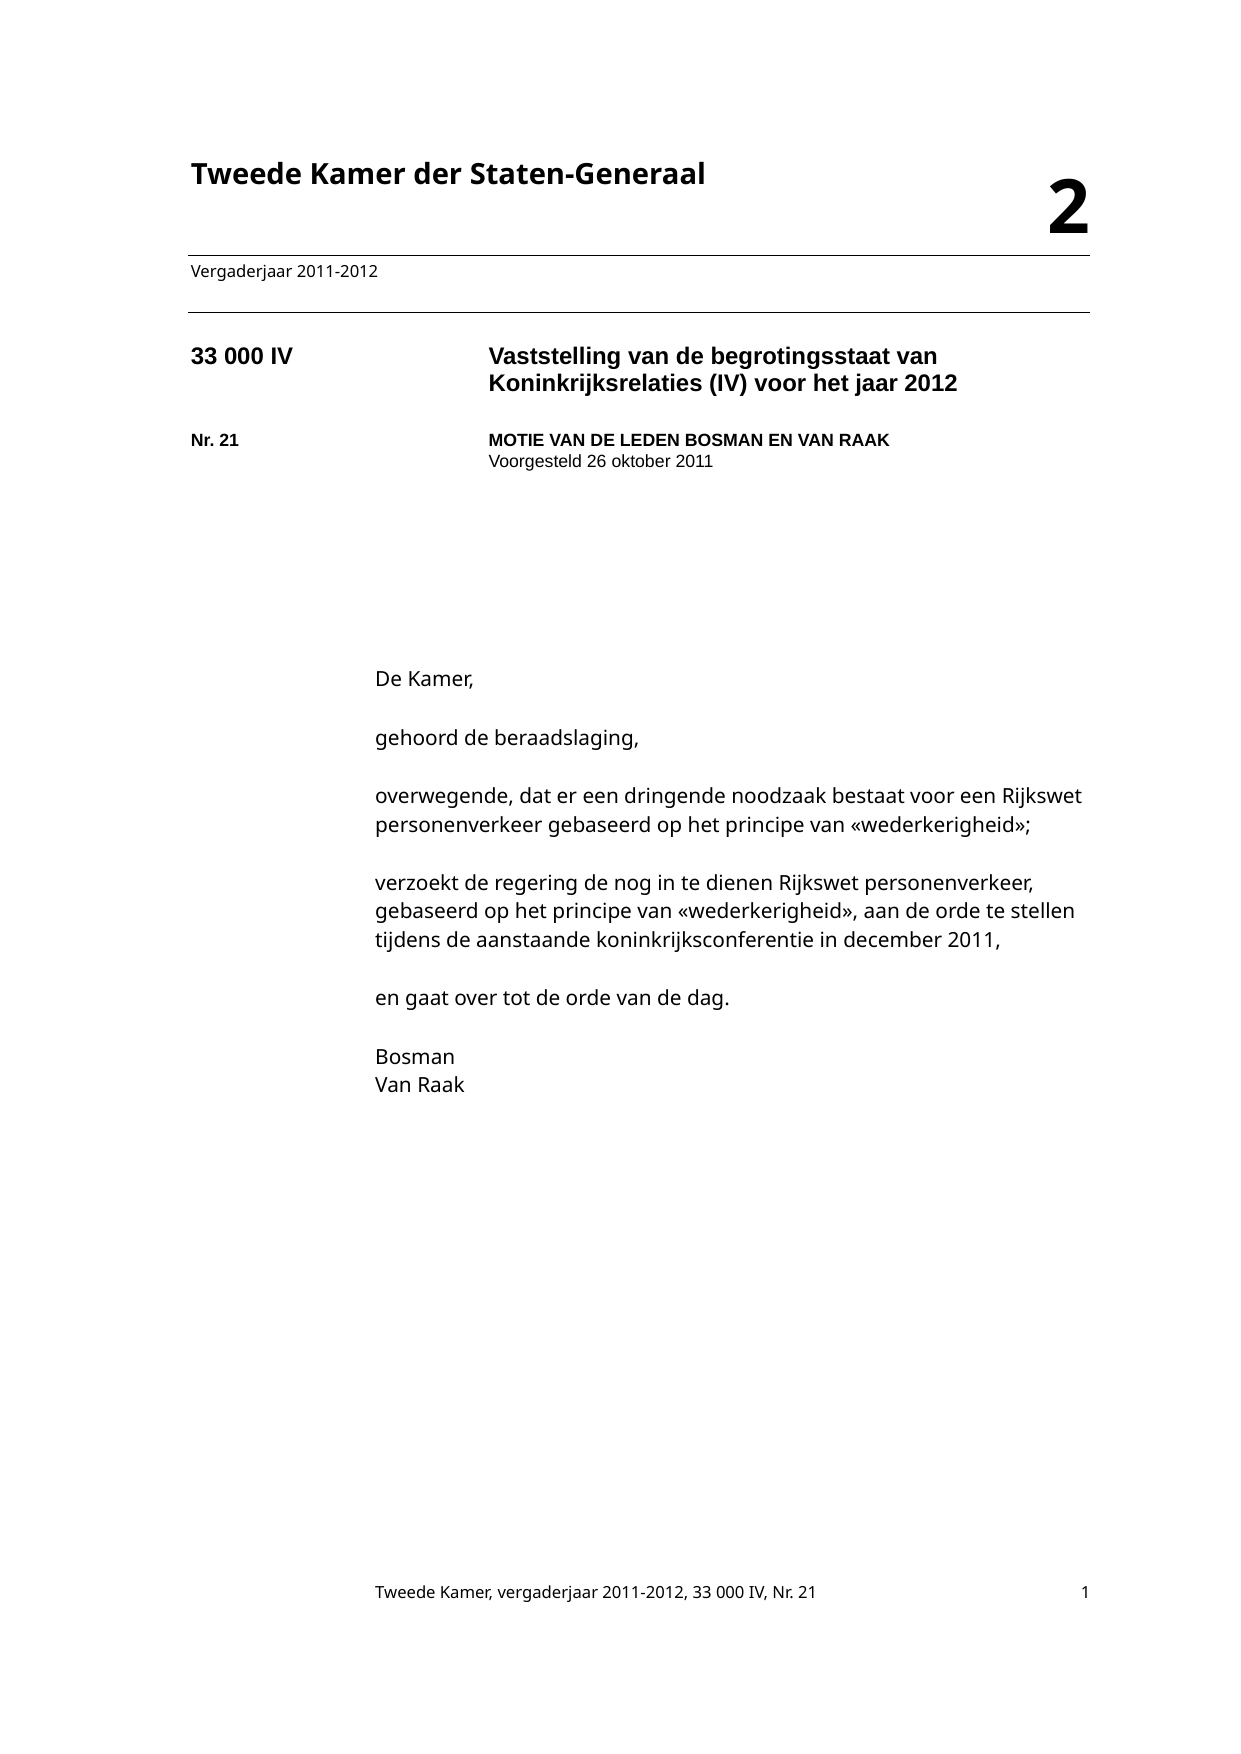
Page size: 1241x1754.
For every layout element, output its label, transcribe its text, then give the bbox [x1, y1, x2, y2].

table_header Tweede Kamer der Staten-Generaal [188, 150, 909, 255]
text De Kamer, [375, 664, 1090, 693]
table_cell Vergaderjaar 2011-2012 [188, 256, 485, 312]
text en gaat over tot de orde van de dag. [375, 983, 1090, 1012]
table_cell 33 000 IV [188, 339, 485, 427]
table_cell Nr. 21 [188, 427, 485, 546]
table_cell MOTIE VAN DE LEDEN BOSMAN EN VAN RAAK Voorgesteld 26 oktober 2011 [485, 427, 1090, 546]
table_cell [485, 313, 1090, 339]
text overwegende, dat er een dringende noodzaak bestaat voor een Rijkswet personenverkeer gebaseerd op het principe van «wederkerigheid»; [375, 781, 1090, 838]
table_cell [188, 313, 485, 339]
table_cell [485, 256, 1090, 312]
text Bosman [375, 1042, 1090, 1070]
text verzoekt de regering de nog in te dienen Rijkswet personenverkeer, gebaseerd op het principe van «wederkerigheid», aan de orde te stellen tijdens de aanstaande koninkrijksconferentie in december 2011, [375, 868, 1090, 953]
table_header 2 [910, 150, 1090, 255]
text gehoord de beraadslaging, [375, 723, 1090, 751]
text Van Raak [375, 1070, 1090, 1099]
table_cell Vaststelling van de begrotingsstaat van Koninkrijksrelaties (IV) voor het jaar 2012 [485, 339, 1090, 427]
